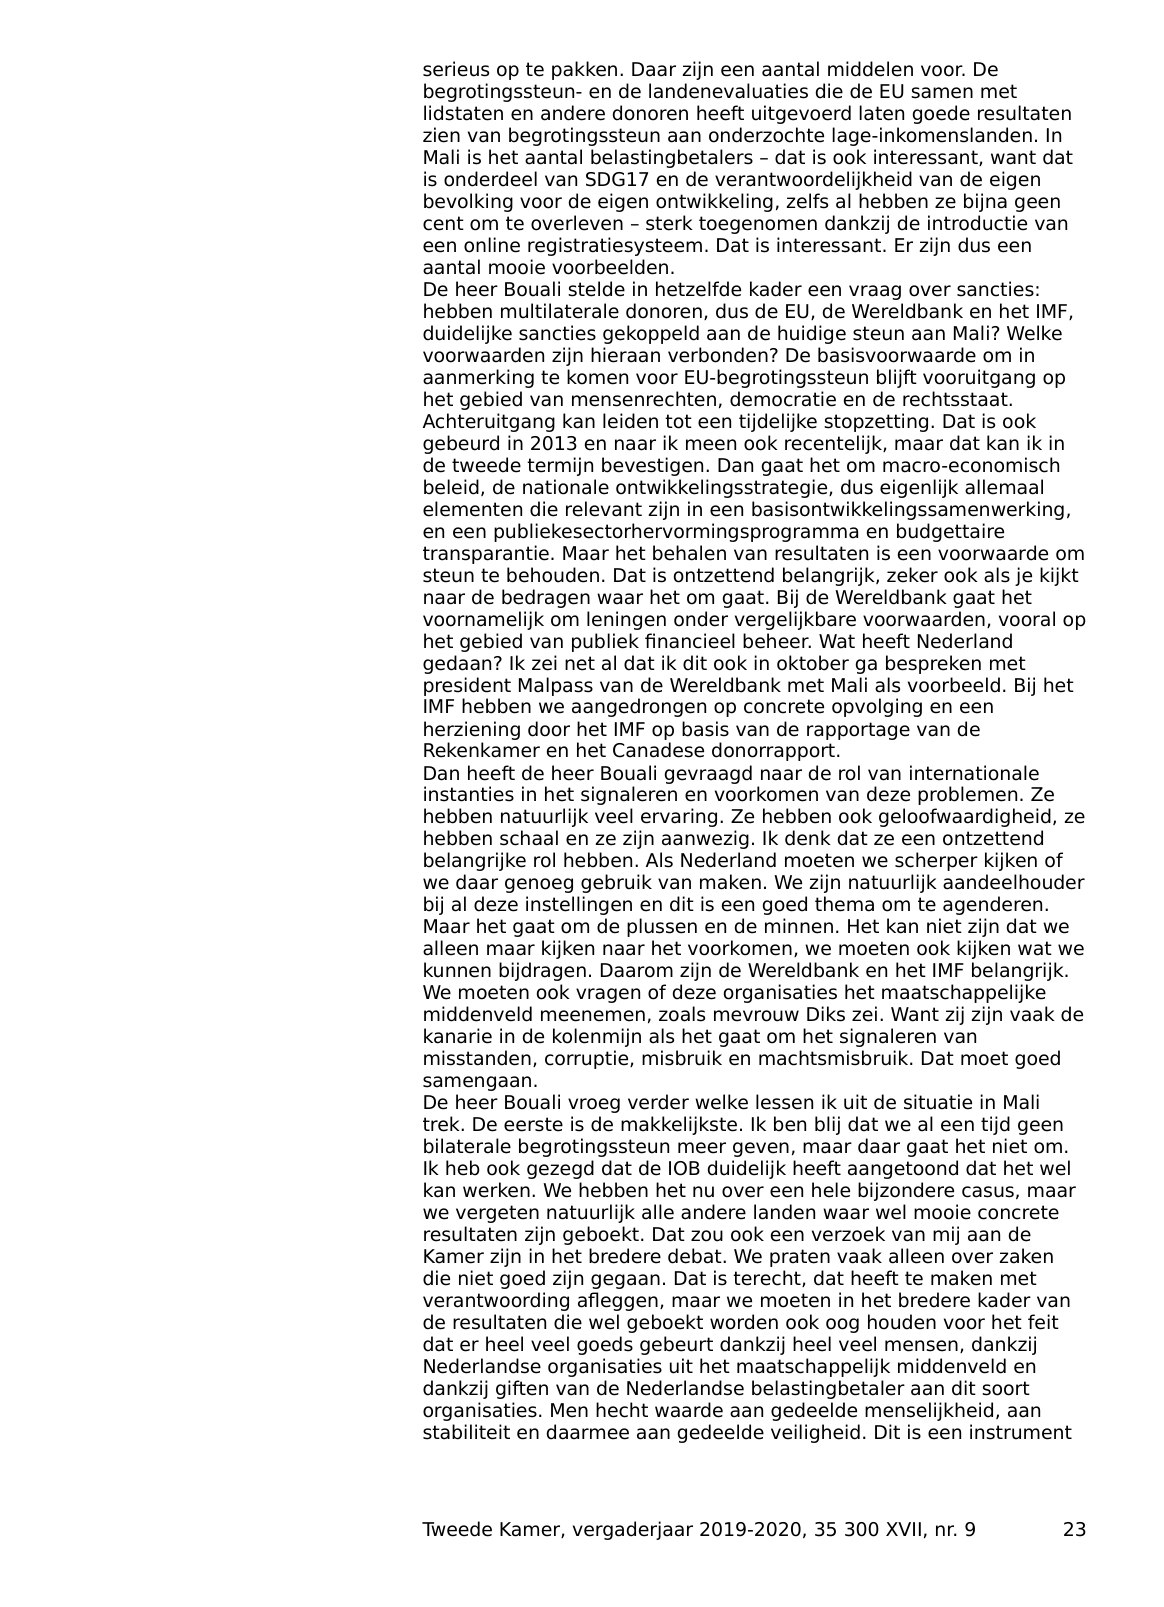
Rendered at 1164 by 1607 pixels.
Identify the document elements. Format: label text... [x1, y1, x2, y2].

text De heer Bouali vroeg verder welke lessen ik uit de situatie in Mali trek. De eerste is de makkelijkste. Ik ben blij dat we al een tijd geen bilaterale begrotingssteun meer geven, maar daar gaat het niet om. Ik heb ook gezegd dat de IOB duidelijk heeft aangetoond dat het wel kan werken. We hebben het nu over een hele bijzondere casus, maar we vergeten natuurlijk alle andere landen waar wel mooie concrete resultaten zijn geboekt. Dat zou ook een verzoek van mij aan de Kamer zijn in het bredere debat. We praten vaak alleen over zaken die niet goed zijn gegaan. Dat is terecht, dat heeft te maken met verantwoording afleggen, maar we moeten in het bredere kader van de resultaten die wel geboekt worden ook oog houden voor het feit dat er heel veel goeds gebeurt dankzij heel veel mensen, dankzij Nederlandse organisaties uit het maatschappelijk middenveld en dankzij giften van de Nederlandse belastingbetaler aan dit soort organisaties. Men hecht waarde aan gedeelde menselijkheid, aan stabiliteit en daarmee aan gedeelde veiligheid. Dit is een instrument [422, 1092, 1087, 1444]
text Dan heeft de heer Bouali gevraagd naar de rol van internationale instanties in het signaleren en voorkomen van deze problemen. Ze hebben natuurlijk veel ervaring. Ze hebben ook geloofwaardigheid, ze hebben schaal en ze zijn aanwezig. Ik denk dat ze een ontzettend belangrijke rol hebben. Als Nederland moeten we scherper kijken of we daar genoeg gebruik van maken. We zijn natuurlijk aandeelhouder bij al deze instellingen en dit is een goed thema om te agenderen. Maar het gaat om de plussen en de minnen. Het kan niet zijn dat we alleen maar kijken naar het voorkomen, we moeten ook kijken wat we kunnen bijdragen. Daarom zijn de Wereldbank en het IMF belangrijk. We moeten ook vragen of deze organisaties het maatschappelijke middenveld meenemen, zoals mevrouw Diks zei. Want zij zijn vaak de kanarie in de kolenmijn als het gaat om het signaleren van misstanden, corruptie, misbruik en machtsmisbruik. Dat moet goed samengaan. [422, 762, 1087, 1092]
text De heer Bouali stelde in hetzelfde kader een vraag over sancties: hebben multilaterale donoren, dus de EU, de Wereldbank en het IMF, duidelijke sancties gekoppeld aan de huidige steun aan Mali? Welke voorwaarden zijn hieraan verbonden? De basisvoorwaarde om in aanmerking te komen voor EU-begrotingssteun blijft vooruitgang op het gebied van mensenrechten, democratie en de rechtsstaat. Achteruitgang kan leiden tot een tijdelijke stopzetting. Dat is ook gebeurd in 2013 en naar ik meen ook recentelijk, maar dat kan ik in de tweede termijn bevestigen. Dan gaat het om macro-economisch beleid, de nationale ontwikkelingsstrategie, dus eigenlijk allemaal elementen die relevant zijn in een basisontwikkelingssamenwerking, en een publiekesectorhervormingsprogramma en budgettaire transparantie. Maar het behalen van resultaten is een voorwaarde om steun te behouden. Dat is ontzettend belangrijk, zeker ook als je kijkt naar de bedragen waar het om gaat. Bij de Wereldbank gaat het voornamelijk om leningen onder vergelijkbare voorwaarden, vooral op het gebied van publiek financieel beheer. Wat heeft Nederland gedaan? Ik zei net al dat ik dit ook in oktober ga bespreken met president Malpass van de Wereldbank met Mali als voorbeeld. Bij het IMF hebben we aangedrongen op concrete opvolging en een herziening door het IMF op basis van de rapportage van de Rekenkamer en het Canadese donorrapport. [422, 279, 1087, 762]
text serieus op te pakken. Daar zijn een aantal middelen voor. De begrotingssteun- en de landenevaluaties die de EU samen met lidstaten en andere donoren heeft uitgevoerd laten goede resultaten zien van begrotingssteun aan onderzochte lage-inkomenslanden. In Mali is het aantal belastingbetalers – dat is ook interessant, want dat is onderdeel van SDG17 en de verantwoordelijkheid van de eigen bevolking voor de eigen ontwikkeling, zelfs al hebben ze bijna geen cent om te overleven – sterk toegenomen dankzij de introductie van een online registratiesysteem. Dat is interessant. Er zijn dus een aantal mooie voorbeelden. [422, 59, 1087, 279]
